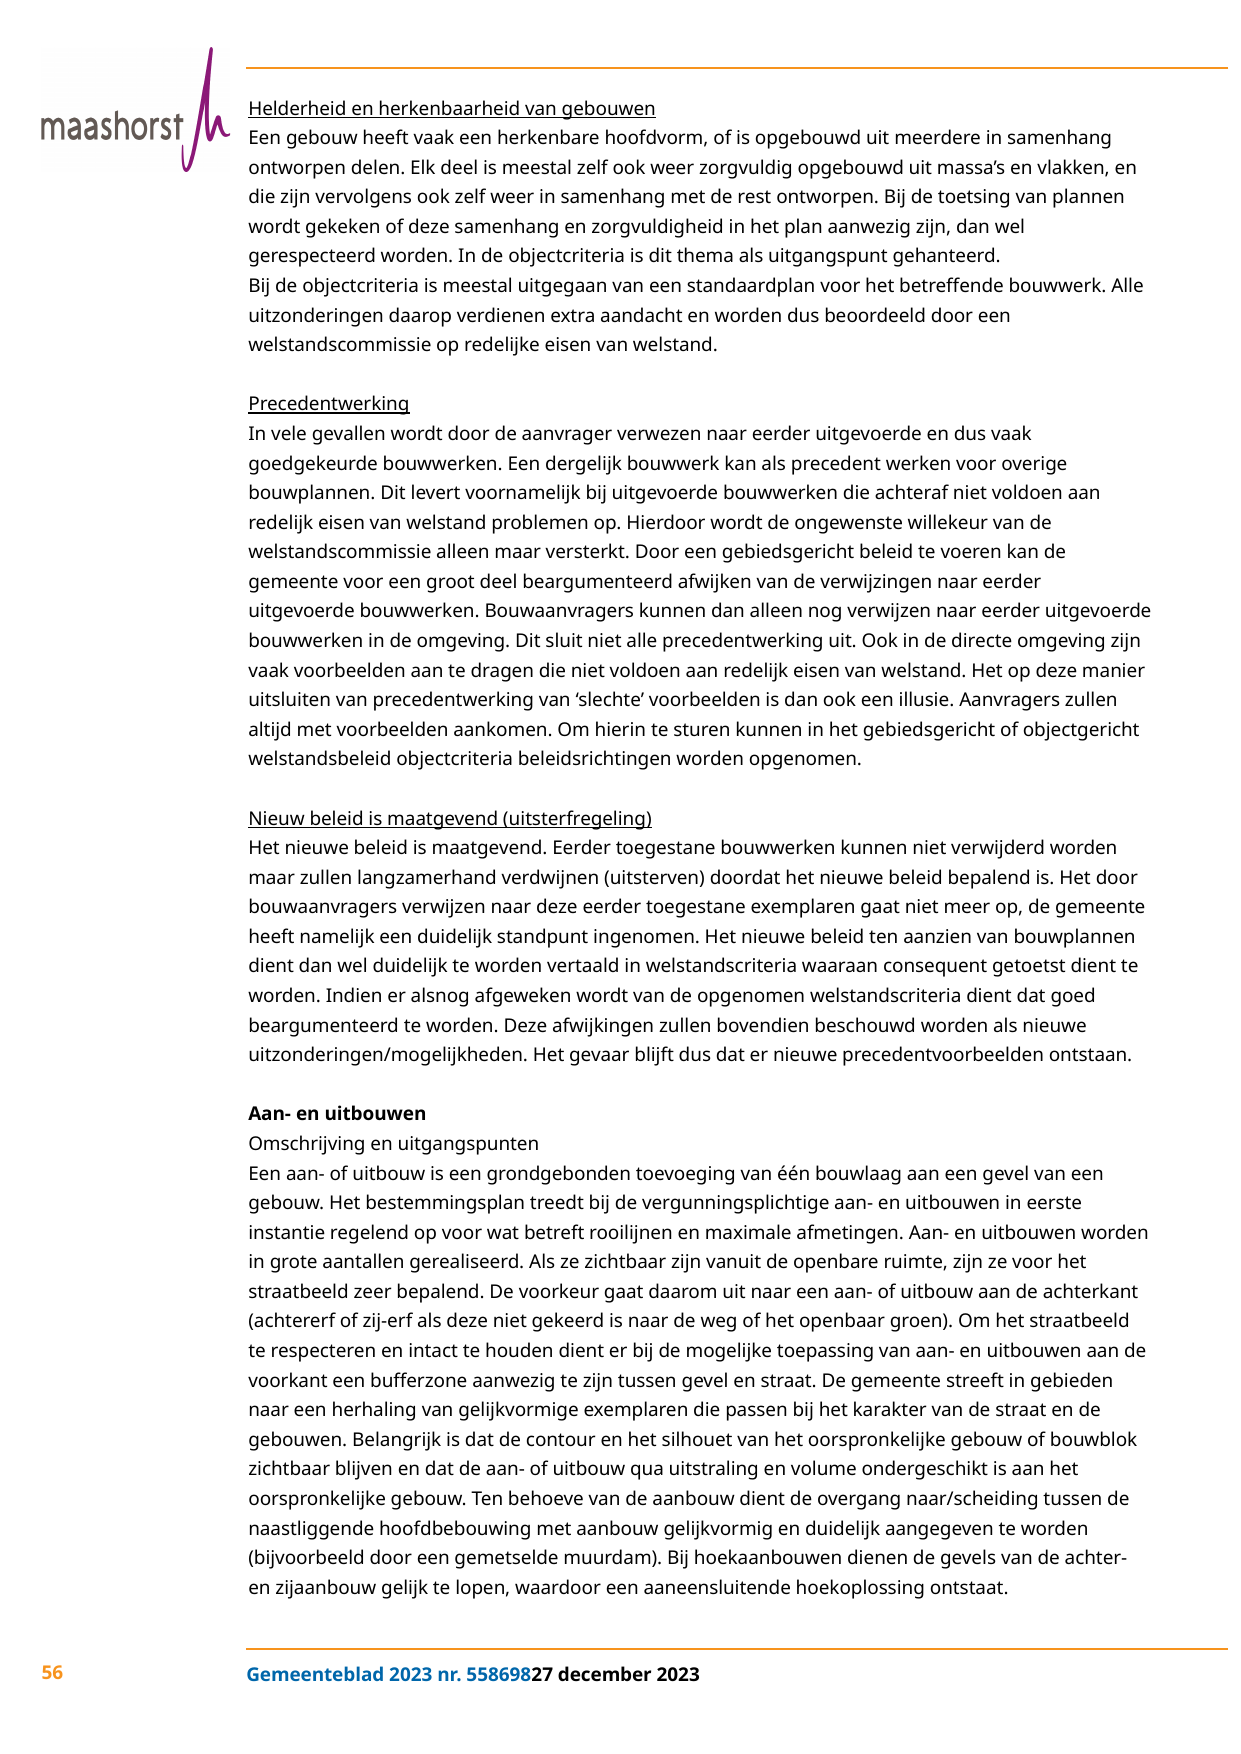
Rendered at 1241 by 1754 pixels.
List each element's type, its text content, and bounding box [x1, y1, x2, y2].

text Nieuw beleid is maatgevend (uitsterfregeling) [248, 805, 1152, 831]
text In vele gevallen wordt door de aanvrager verwezen naar eerder uitgevoerde en dus vaak goedgekeurde bouwwerken. Een dergelijk bouwwerk kan als precedent werken voor overige bouwplannen. Dit levert voornamelijk bij uitgevoerde bouwwerken die achteraf niet voldoen aan redelijk eisen van welstand problemen op. Hierdoor wordt de ongewenste willekeur van de welstandscommissie alleen maar versterkt. Door een gebiedsgericht beleid te voeren kan de gemeente voor een groot deel beargumenteerd afwijken van de verwijzingen naar eerder uitgevoerde bouwwerken. Bouwaanvragers kunnen dan alleen nog verwijzen naar eerder uitgevoerde bouwwerken in de omgeving. Dit sluit niet alle precedentwerking uit. Ook in de directe omgeving zijn vaak voorbeelden aan te dragen die niet voldoen aan redelijk eisen van welstand. Het op deze manier uitsluiten van precedentwerking van ‘slechte’ voorbeelden is dan ook een illusie. Aanvragers zullen altijd met voorbeelden aankomen. Om hierin te sturen kunnen in het gebiedsgericht of objectgericht welstandsbeleid objectcriteria beleidsrichtingen worden opgenomen. [248, 420, 1152, 771]
text Helderheid en herkenbaarheid van gebouwen [248, 95, 1152, 121]
picture [41, 47, 231, 172]
text Aan- en uitbouwen [248, 1101, 1152, 1126]
text Het nieuwe beleid is maatgevend. Eerder toegestane bouwwerken kunnen niet verwijderd worden maar zullen langzamerhand verdwijnen (uitsterven) doordat het nieuwe beleid bepalend is. Het door bouwaanvragers verwijzen naar deze eerder toegestane exemplaren gaat niet meer op, de gemeente heeft namelijk een duidelijk standpunt ingenomen. Het nieuwe beleid ten aanzien van bouwplannen dient dan wel duidelijk te worden vertaald in welstandscriteria waaraan consequent getoetst dient te worden. Indien er alsnog afgeweken wordt van de opgenomen welstandscriteria dient dat goed beargumenteerd te worden. Deze afwijkingen zullen bovendien beschouwd worden als nieuwe uitzonderingen/mogelijkheden. Het gevaar blijft dus dat er nieuwe precedentvoorbeelden ontstaan. [248, 834, 1152, 1067]
text Een aan- of uitbouw is een grondgebonden toevoeging van één bouwlaag aan een gevel van een gebouw. Het bestemmingsplan treedt bij de vergunningsplichtige aan- en uitbouwen in eerste instantie regelend op voor wat betreft rooilijnen en maximale afmetingen. Aan- en uitbouwen worden in grote aantallen gerealiseerd. Als ze zichtbaar zijn vanuit de openbare ruimte, zijn ze voor het straatbeeld zeer bepalend. De voorkeur gaat daarom uit naar een aan- of uitbouw aan de achterkant (achtererf of zij-erf als deze niet gekeerd is naar de weg of het openbaar groen). Om het straatbeeld te respecteren en intact te houden dient er bij de mogelijke toepassing van aan- en uitbouwen aan de voorkant een bufferzone aanwezig te zijn tussen gevel en straat. De gemeente streeft in gebieden naar een herhaling van gelijkvormige exemplaren die passen bij het karakter van de straat en de gebouwen. Belangrijk is dat de contour en het silhouet van het oorspronkelijke gebouw of bouwblok zichtbaar blijven en dat de aan- of uitbouw qua uitstraling en volume ondergeschikt is aan het oorspronkelijke gebouw. Ten behoeve van de aanbouw dient de overgang naar/scheiding tussen de naastliggende hoofdbebouwing met aanbouw gelijkvormig en duidelijk aangegeven te worden (bijvoorbeeld door een gemetselde muurdam). Bij hoekaanbouwen dienen de gevels van de achter- en zijaanbouw gelijk te lopen, waardoor een aaneensluitende hoekoplossing ontstaat. [248, 1160, 1152, 1600]
text Precedentwerking [248, 391, 1152, 416]
text Omschrijving en uitgangspunten [248, 1130, 1152, 1156]
text Bij de objectcriteria is meestal uitgegaan van een standaardplan voor het betreffende bouwwerk. Alle uitzonderingen daarop verdienen extra aandacht en worden dus beoordeeld door een welstandscommissie op redelijke eisen van welstand. [248, 272, 1152, 357]
text Een gebouw heeft vaak een herkenbare hoofdvorm, of is opgebouwd uit meerdere in samenhang ontworpen delen. Elk deel is meestal zelf ook weer zorgvuldig opgebouwd uit massa’s en vlakken, en die zijn vervolgens ook zelf weer in samenhang met de rest ontworpen. Bij de toetsing van plannen wordt gekeken of deze samenhang en zorgvuldigheid in het plan aanwezig zijn, dan wel gerespecteerd worden. In de objectcriteria is dit thema als uitgangspunt gehanteerd. [248, 124, 1152, 268]
